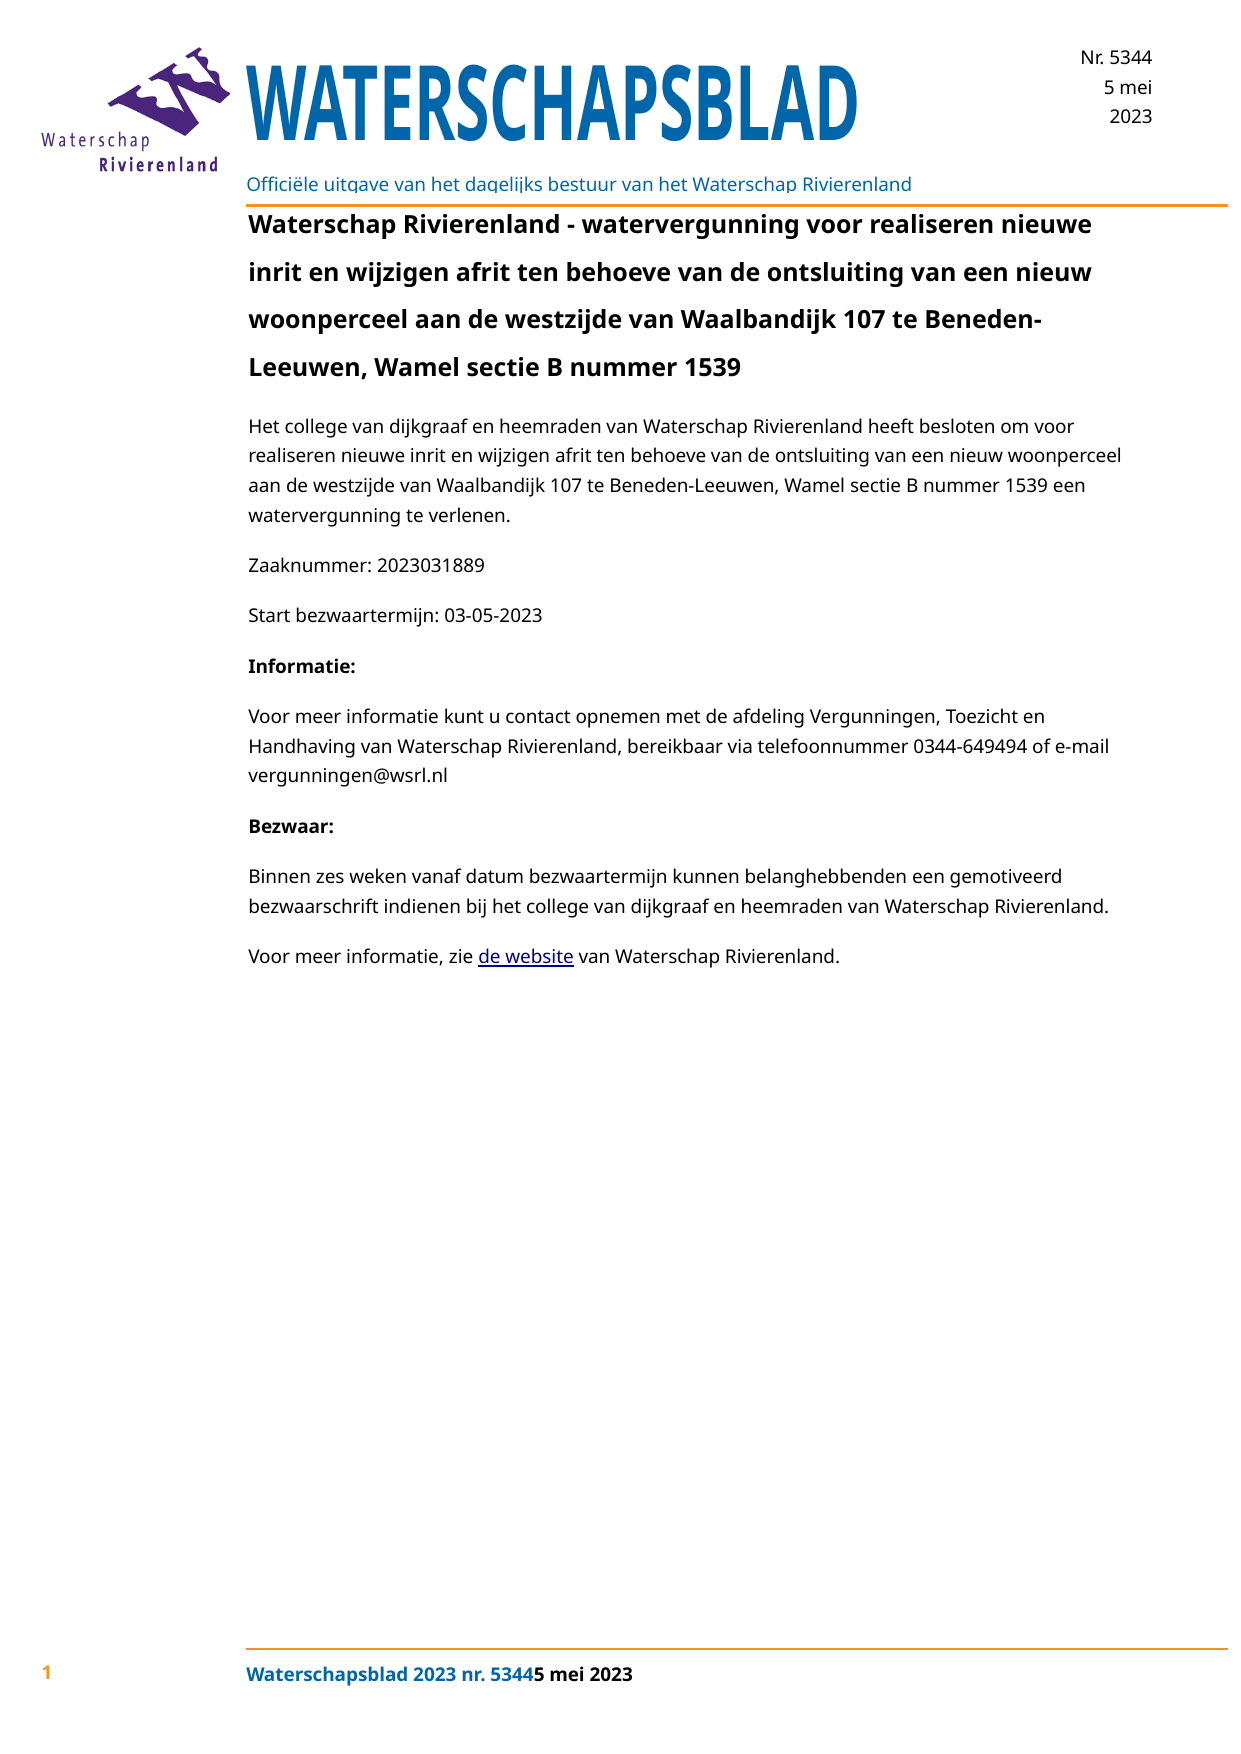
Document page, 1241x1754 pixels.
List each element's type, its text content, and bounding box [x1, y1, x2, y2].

text Bezwaar: [248, 813, 1152, 839]
text Voor meer informatie kunt u contact opnemen met de afdeling Vergunningen, Toezicht en Handhaving van Waterschap Rivierenland, bereikbaar via telefoonnummer 0344-649494 of e-mail vergunningen@wsrl.nl [248, 703, 1152, 788]
text Binnen zes weken vanaf datum bezwaartermijn kunnen belanghebbenden een gemotiveerd bezwaarschrift indienen bij het college van dijkgraaf en heemraden van Waterschap Rivierenland. [248, 863, 1152, 919]
text Zaaknummer: 2023031889 [248, 552, 1152, 578]
text Waterschap Rivierenland - watervergunning voor realiseren nieuwe inrit en wijzigen afrit ten behoeve van de ontsluiting van een nieuw woonperceel aan de westzijde van Waalbandijk 107 te Beneden-Leeuwen, Wamel sectie B nummer 1539 [248, 207, 1152, 384]
text Start bezwaartermijn: 03-05-2023 [248, 603, 1152, 628]
text Informatie: [248, 653, 1152, 679]
text Voor meer informatie, zie de website van Waterschap Rivierenland. [248, 943, 1152, 969]
text Het college van dijkgraaf en heemraden van Waterschap Rivierenland heeft besloten om voor realiseren nieuwe inrit en wijzigen afrit ten behoeve van de ontsluiting van een nieuw woonperceel aan de westzijde van Waalbandijk 107 te Beneden-Leeuwen, Wamel sectie B nummer 1539 een watervergunning te verlenen. [248, 413, 1152, 528]
picture [41, 47, 231, 172]
